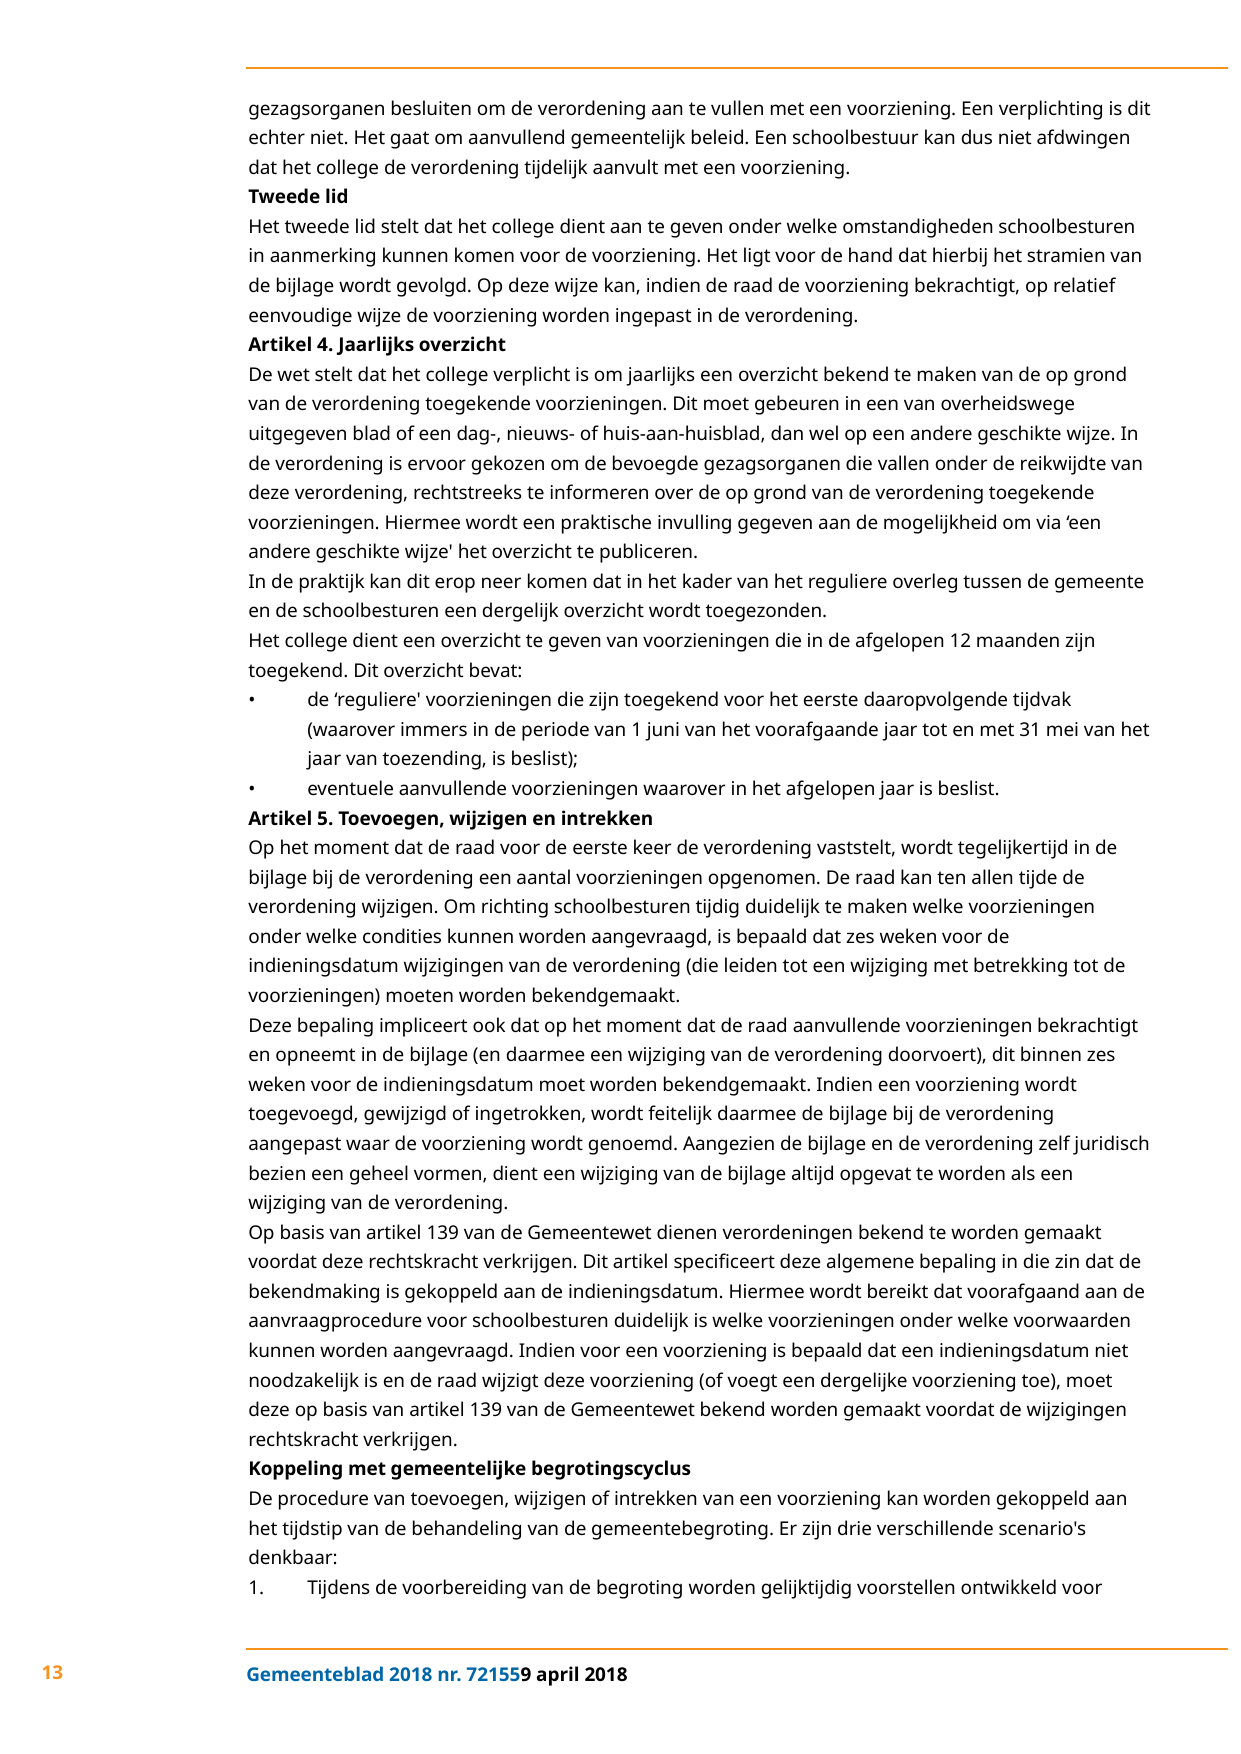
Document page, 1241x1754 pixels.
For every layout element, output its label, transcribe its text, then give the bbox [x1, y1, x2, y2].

list de ‘reguliere' voorzieningen die zijn toegekend voor het eerste daaropvolgende tijdvak (waarover immers in de periode van 1 juni van het voorafgaande jaar tot en met 31 mei van het jaar van toezending, is beslist); [248, 686, 1152, 771]
list Tijdens de voorbereiding van de begroting worden gelijktijdig voorstellen ontwikkeld voor [248, 1574, 1152, 1600]
text Op basis van artikel 139 van de Gemeentewet dienen verordeningen bekend te worden gemaakt voordat deze rechtskracht verkrijgen. Dit artikel specificeert deze algemene bepaling in die zin dat de bekendmaking is gekoppeld aan de indieningsdatum. Hiermee wordt bereikt dat voorafgaand aan de aanvraagprocedure voor schoolbesturen duidelijk is welke voorzieningen onder welke voorwaarden kunnen worden aangevraagd. Indien voor een voorziening is bepaald dat een indieningsdatum niet noodzakelijk is en de raad wijzigt deze voorziening (of voegt een dergelijke voorziening toe), moet deze op basis van artikel 139 van de Gemeentewet bekend worden gemaakt voordat de wijzigingen rechtskracht verkrijgen. [248, 1219, 1152, 1452]
text Op het moment dat de raad voor de eerste keer de verordening vaststelt, wordt tegelijkertijd in de bijlage bij de verordening een aantal voorzieningen opgenomen. De raad kan ten allen tijde de verordening wijzigen. Om richting schoolbesturen tijdig duidelijk te maken welke voorzieningen onder welke condities kunnen worden aangevraagd, is bepaald dat zes weken voor de indieningsdatum wijzigingen van de verordening (die leiden tot een wijziging met betrekking tot de voorzieningen) moeten worden bekendgemaakt. [248, 834, 1152, 1008]
text Koppeling met gemeentelijke begrotingscyclus [248, 1456, 1152, 1481]
text De wet stelt dat het college verplicht is om jaarlijks een overzicht bekend te maken van de op grond van de verordening toegekende voorzieningen. Dit moet gebeuren in een van overheidswege uitgegeven blad of een dag-, nieuws- of huis-aan-huisblad, dan wel op een andere geschikte wijze. In de verordening is ervoor gekozen om de bevoegde gezagsorganen die vallen onder de reikwijdte van deze verordening, rechtstreeks te informeren over de op grond van de verordening toegekende voorzieningen. Hiermee wordt een praktische invulling gegeven aan de mogelijkheid om via ‘een andere geschikte wijze' het overzicht te publiceren. [248, 361, 1152, 564]
list eventuele aanvullende voorzieningen waarover in het afgelopen jaar is beslist. [248, 775, 1152, 801]
text In de praktijk kan dit erop neer komen dat in het kader van het reguliere overleg tussen de gemeente en de schoolbesturen een dergelijk overzicht wordt toegezonden. [248, 568, 1152, 623]
text Deze bepaling impliceert ook dat op het moment dat de raad aanvullende voorzieningen bekrachtigt en opneemt in de bijlage (en daarmee een wijziging van de verordening doorvoert), dit binnen zes weken voor de indieningsdatum moet worden bekendgemaakt. Indien een voorziening wordt toegevoegd, gewijzigd of ingetrokken, wordt feitelijk daarmee de bijlage bij de verordening aangepast waar de voorziening wordt genoemd. Aangezien de bijlage en de verordening zelf juridisch bezien een geheel vormen, dient een wijziging van de bijlage altijd opgevat te worden als een wijziging van de verordening. [248, 1012, 1152, 1215]
text Het tweede lid stelt dat het college dient aan te geven onder welke omstandigheden schoolbesturen in aanmerking kunnen komen voor de voorziening. Het ligt voor de hand dat hierbij het stramien van de bijlage wordt gevolgd. Op deze wijze kan, indien de raad de voorziening bekrachtigt, op relatief eenvoudige wijze de voorziening worden ingepast in de verordening. [248, 213, 1152, 328]
text Artikel 5. Toevoegen, wijzigen en intrekken [248, 805, 1152, 831]
text Het college dient een overzicht te geven van voorzieningen die in de afgelopen 12 maanden zijn toegekend. Dit overzicht bevat: [248, 627, 1152, 683]
text Tweede lid [248, 183, 1152, 209]
text gezagsorganen besluiten om de verordening aan te vullen met een voorziening. Een verplichting is dit echter niet. Het gaat om aanvullend gemeentelijk beleid. Een schoolbestuur kan dus niet afdwingen dat het college de verordening tijdelijk aanvult met een voorziening. [248, 95, 1152, 180]
text De procedure van toevoegen, wijzigen of intrekken van een voorziening kan worden gekoppeld aan het tijdstip van de behandeling van de gemeentebegroting. Er zijn drie verschillende scenario's denkbaar: [248, 1485, 1152, 1570]
picture [41, 47, 231, 172]
text Artikel 4. Jaarlijks overzicht [248, 331, 1152, 357]
